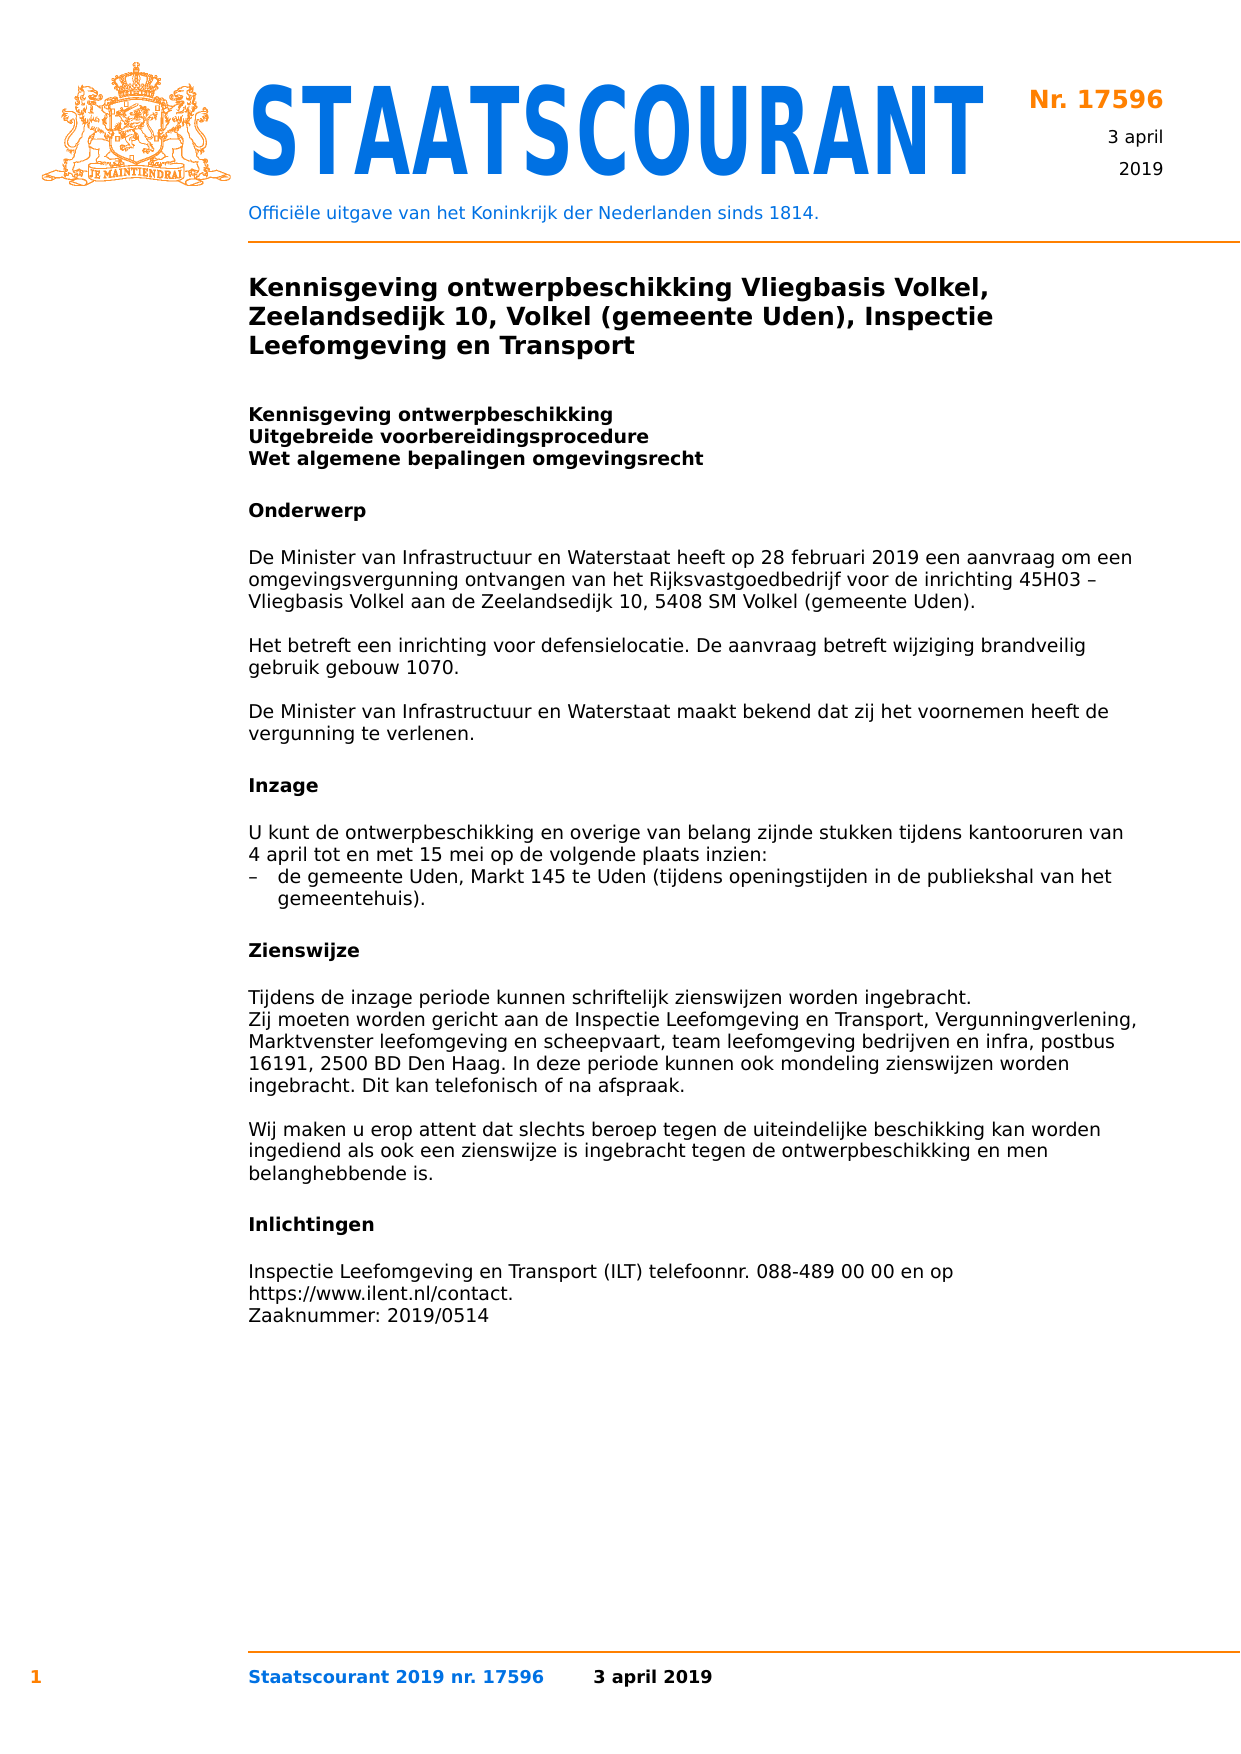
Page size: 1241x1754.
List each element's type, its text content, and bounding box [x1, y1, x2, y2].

table_cell Officiële uitgave van het Koninkrijk der Nederlanden sinds 1814. [248, 203, 1240, 241]
table_header [25, 62, 248, 241]
subtitle Onderwerp [248, 500, 1163, 522]
table_header Nr. 17596 [998, 62, 1240, 121]
table_cell 3 april [998, 121, 1240, 153]
text Wij maken u erop attent dat slechts beroep tegen de uiteindelijke beschikking kan worden ingediend als ook een zienswijze is ingebracht tegen de ontwerpbeschikking en men belanghebbende is. [248, 1118, 1163, 1184]
subtitle Inlichtingen [248, 1214, 1163, 1236]
text Wet algemene bepalingen omgevingsrecht [248, 448, 1163, 470]
text Zaaknummer: 2019/0514 [248, 1305, 1163, 1327]
text De Minister van Infrastructuur en Waterstaat heeft op 28 februari 2019 een aanvraag om een omgevingsvergunning ontvangen van het Rijksvastgoedbedrijf voor de inrichting 45H03 – Vliegbasis Volkel aan de Zeelandsedijk 10, 5408 SM Volkel (gemeente Uden). [248, 547, 1163, 613]
table_cell 2019 [998, 153, 1240, 203]
text Het betreft een inrichting voor defensielocatie. De aanvraag betreft wijziging brandveilig gebruik gebouw 1070. [248, 635, 1163, 679]
text – de gemeente Uden, Markt 145 te Uden (tijdens openingstijden in de publiekshal van het gemeentehuis). [248, 866, 1163, 910]
picture [41, 62, 231, 186]
table_header STAATSCOURANT [248, 62, 998, 203]
text U kunt de ontwerpbeschikking en overige van belang zijnde stukken tijdens kantooruren van 4 april tot en met 15 mei op de volgende plaats inzien: [248, 822, 1163, 866]
subtitle Inzage [248, 775, 1163, 797]
text De Minister van Infrastructuur en Waterstaat maakt bekend dat zij het voornemen heeft de vergunning te verlenen. [248, 701, 1163, 745]
text Tijdens de inzage periode kunnen schriftelijk zienswijzen worden ingebracht. [248, 987, 1163, 1009]
subtitle Kennisgeving ontwerpbeschikking Vliegbasis Volkel, Zeelandsedijk 10, Volkel (gemeente Uden), Inspectie Leefomgeving en Transport [248, 273, 1163, 361]
text Inspectie Leefomgeving en Transport (ILT) telefoonnr. 088-489 00 00 en op https://www.ilent.nl/contact. [248, 1261, 1163, 1305]
text Kennisgeving ontwerpbeschikking [248, 404, 1163, 426]
subtitle Zienswijze [248, 940, 1163, 962]
text Uitgebreide voorbereidingsprocedure [248, 426, 1163, 448]
text Zij moeten worden gericht aan de Inspectie Leefomgeving en Transport, Vergunningverlening, Marktvenster leefomgeving en scheepvaart, team leefomgeving bedrijven en infra, postbus 16191, 2500 BD Den Haag. In deze periode kunnen ook mondeling zienswijzen worden ingebracht. Dit kan telefonisch of na afspraak. [248, 1009, 1163, 1097]
